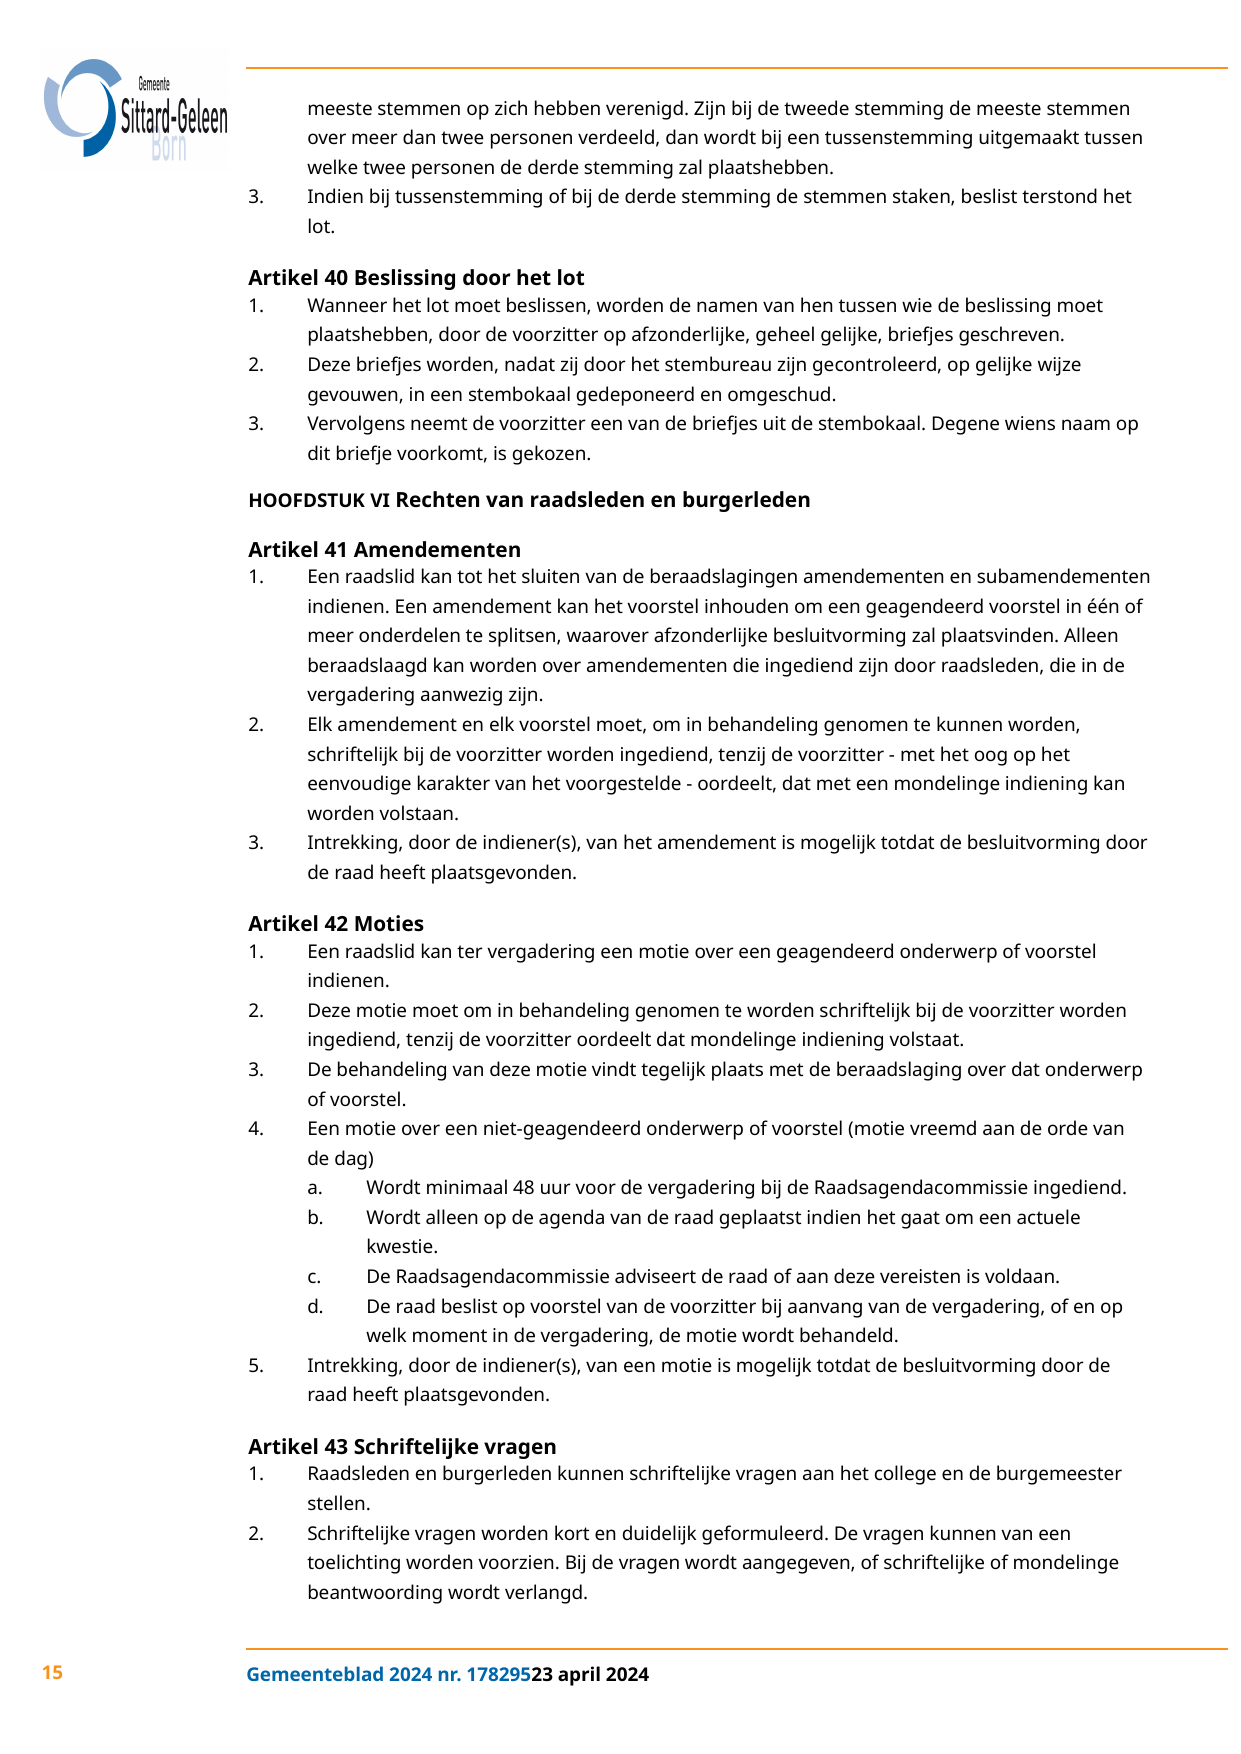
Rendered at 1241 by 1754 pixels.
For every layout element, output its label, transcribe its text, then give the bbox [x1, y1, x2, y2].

list Deze motie moet om in behandeling genomen te worden schriftelijk bij de voorzitter worden ingediend, tenzij de voorzitter oordeelt dat mondelinge indiening volstaat. [248, 997, 1152, 1052]
list De behandeling van deze motie vindt tegelijk plaats met de beraadslaging over dat onderwerp of voorstel. [248, 1056, 1152, 1112]
text Artikel 43 Schriftelijke vragen [248, 1432, 1152, 1461]
list Schriftelijke vragen worden kort en duidelijk geformuleerd. De vragen kunnen van een toelichting worden voorzien. Bij de vragen wordt aangegeven, of schriftelijke of mondelinge beantwoording wordt verlangd. [248, 1520, 1152, 1604]
text Artikel 42 Moties [248, 909, 1152, 938]
list Wanneer het lot moet beslissen, worden de namen van hen tussen wie de beslissing moet plaatshebben, door de voorzitter op afzonderlijke, geheel gelijke, briefjes geschreven. [248, 292, 1152, 347]
list Vervolgens neemt de voorzitter een van de briefjes uit de stembokaal. Degene wiens naam op dit briefje voorkomt, is gekozen. [248, 410, 1152, 466]
list Raadsleden en burgerleden kunnen schriftelijke vragen aan het college en de burgemeester stellen. [248, 1461, 1152, 1516]
text Artikel 40 Beslissing door het lot [248, 263, 1152, 292]
list Indien bij tussenstemming of bij de derde stemming de stemmen staken, beslist terstond het lot. [248, 183, 1152, 239]
list Intrekking, door de indiener(s), van een motie is mogelijk totdat de besluitvorming door de raad heeft plaatsgevonden. [248, 1352, 1152, 1407]
list Elk amendement en elk voorstel moet, om in behandeling genomen te kunnen worden, schriftelijk bij de voorzitter worden ingediend, tenzij de voorzitter - met het oog op het eenvoudige karakter van het voorgestelde - oordeelt, dat met een mondelinge indiening kan worden volstaan. [248, 711, 1152, 826]
list Een motie over een niet-geagendeerd onderwerp of voorstel (motie vreemd aan de orde van de dag) [248, 1115, 1152, 1171]
list Wordt minimaal 48 uur voor de vergadering bij de Raadsagendacommissie ingediend. [307, 1174, 1152, 1200]
list Intrekking, door de indiener(s), van het amendement is mogelijk totdat de besluitvorming door de raad heeft plaatsgevonden. [248, 829, 1152, 885]
list meeste stemmen op zich hebben verenigd. Zijn bij de tweede stemming de meeste stemmen over meer dan twee personen verdeeld, dan wordt bij een tussenstemming uitgemaakt tussen welke twee personen de derde stemming zal plaatshebben. [248, 95, 1152, 180]
list De Raadsagendacommissie adviseert de raad of aan deze vereisten is voldaan. [307, 1263, 1152, 1289]
list Deze briefjes worden, nadat zij door het stembureau zijn gecontroleerd, op gelijke wijze gevouwen, in een stembokaal gedeponeerd en omgeschud. [248, 351, 1152, 406]
picture [41, 47, 231, 172]
text Artikel 41 Amendementen [248, 535, 1152, 563]
list Een raadslid kan ter vergadering een motie over een geagendeerd onderwerp of voorstel indienen. [248, 938, 1152, 993]
text HOOFDSTUK VI Rechten van raadsleden en burgerleden [248, 486, 1152, 514]
list Wordt alleen op de agenda van de raad geplaatst indien het gaat om een actuele kwestie. [307, 1204, 1152, 1259]
list De raad beslist op voorstel van de voorzitter bij aanvang van de vergadering, of en op welk moment in de vergadering, de motie wordt behandeld. [307, 1293, 1152, 1348]
list Een raadslid kan tot het sluiten van de beraadslagingen amendementen en subamendementen indienen. Een amendement kan het voorstel inhouden om een geagendeerd voorstel in één of meer onderdelen te splitsen, waarover afzonderlijke besluitvorming zal plaatsvinden. Alleen beraadslaagd kan worden over amendementen die ingediend zijn door raadsleden, die in de vergadering aanwezig zijn. [248, 563, 1152, 707]
